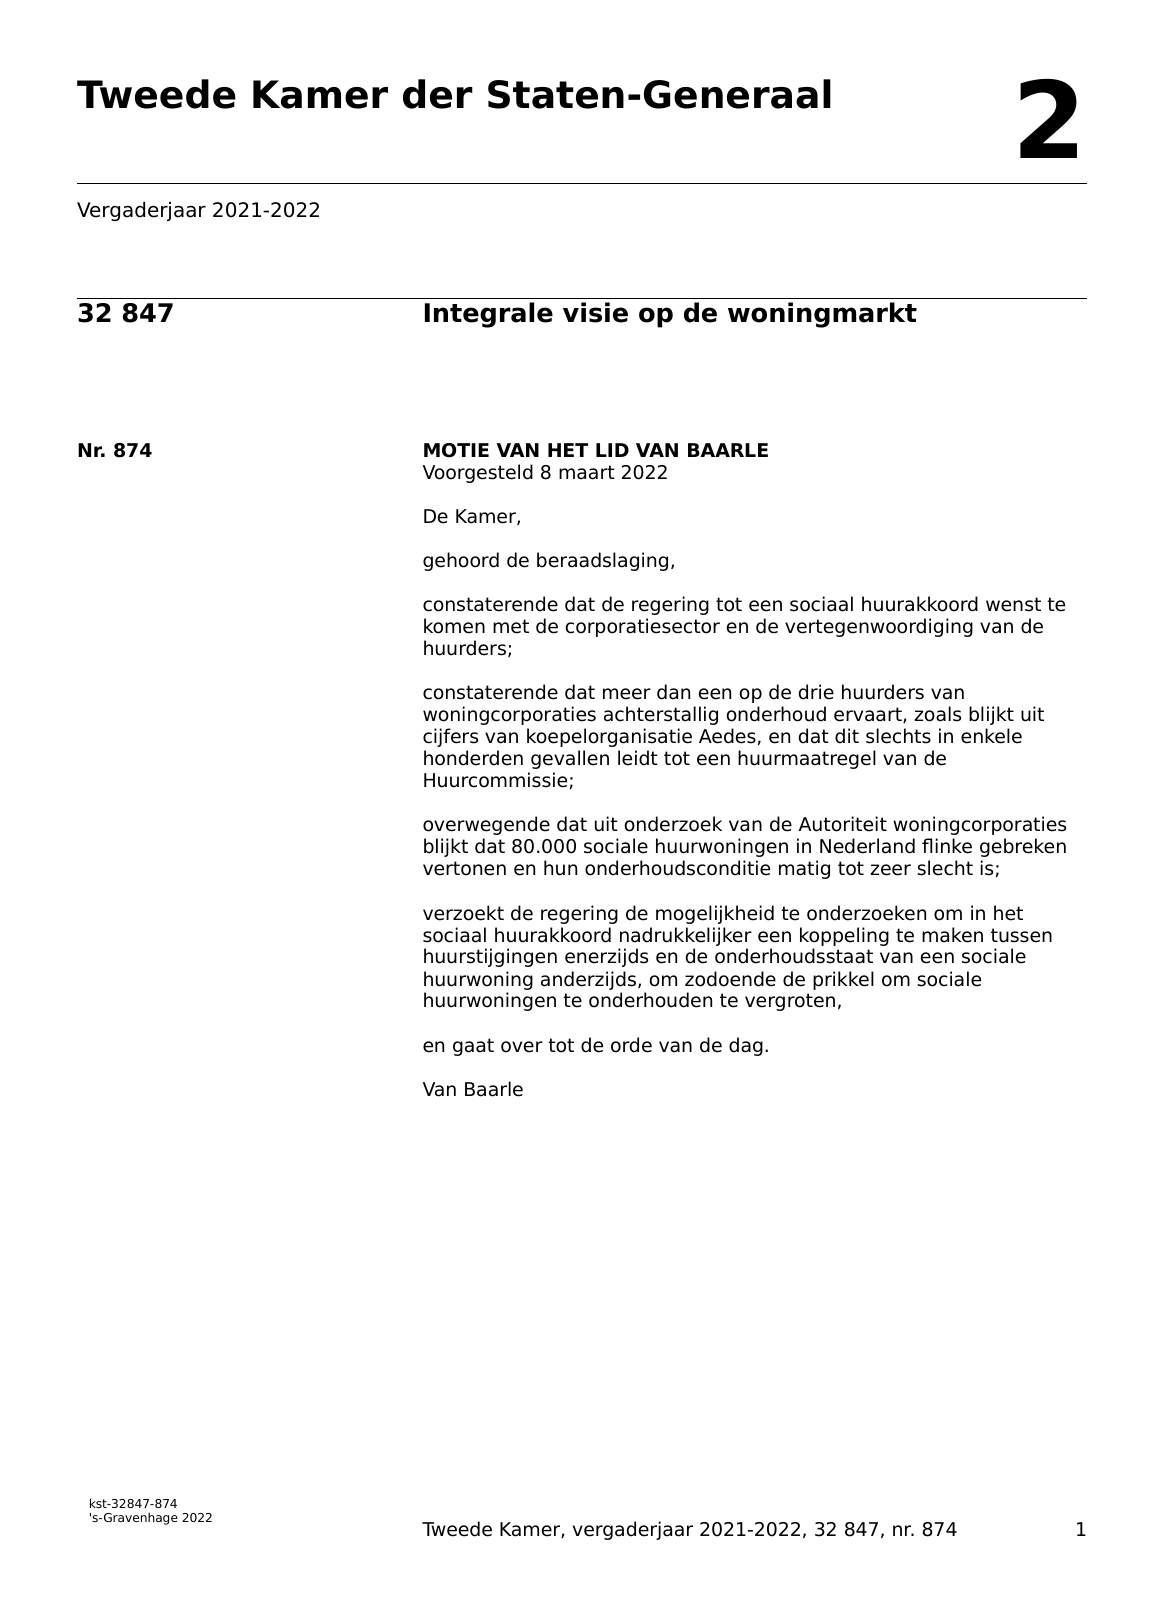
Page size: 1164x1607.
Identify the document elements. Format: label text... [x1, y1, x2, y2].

text De Kamer, [422, 506, 1087, 528]
text constaterende dat de regering tot een sociaal huurakkoord wenst te komen met de corporatiesector en de vertegenwoordiging van de huurders; [422, 594, 1087, 660]
text constaterende dat meer dan een op de drie huurders van woningcorporaties achterstallig onderhoud ervaart, zoals blijkt uit cijfers van koepelorganisatie Aedes, en dat dit slechts in enkele honderden gevallen leidt tot een huurmaatregel van de Huurcommissie; [422, 682, 1087, 792]
subtitle Nr. 874 MOTIE VAN HET LID VAN BAARLE [77, 440, 1087, 462]
text Van Baarle [422, 1079, 1087, 1101]
table_header 2 [886, 59, 1087, 183]
text kst-32847-874 [88, 1497, 323, 1511]
table_cell Vergaderjaar 2021-2022 [77, 184, 1087, 298]
text verzoekt de regering de mogelijkheid te onderzoeken om in het sociaal huurakkoord nadrukkelijker een koppeling te maken tussen huurstijgingen enerzijds en de onderhoudsstaat van een sociale huurwoning anderzijds, om zodoende de prikkel om sociale huurwoningen te onderhouden te vergroten, [422, 902, 1087, 1012]
text Voorgesteld 8 maart 2022 [422, 462, 1087, 484]
text 's-Gravenhage 2022 [88, 1511, 323, 1525]
text en gaat over tot de orde van de dag. [422, 1034, 1087, 1057]
subtitle 32 847 Integrale visie op de woningmarkt [77, 299, 1087, 329]
text overwegende dat uit onderzoek van de Autoriteit woningcorporaties blijkt dat 80.000 sociale huurwoningen in Nederland flinke gebreken vertonen en hun onderhoudsconditie matig tot zeer slecht is; [422, 814, 1087, 880]
table_header Tweede Kamer der Staten-Generaal [77, 59, 886, 183]
text gehoord de beraadslaging, [422, 550, 1087, 572]
